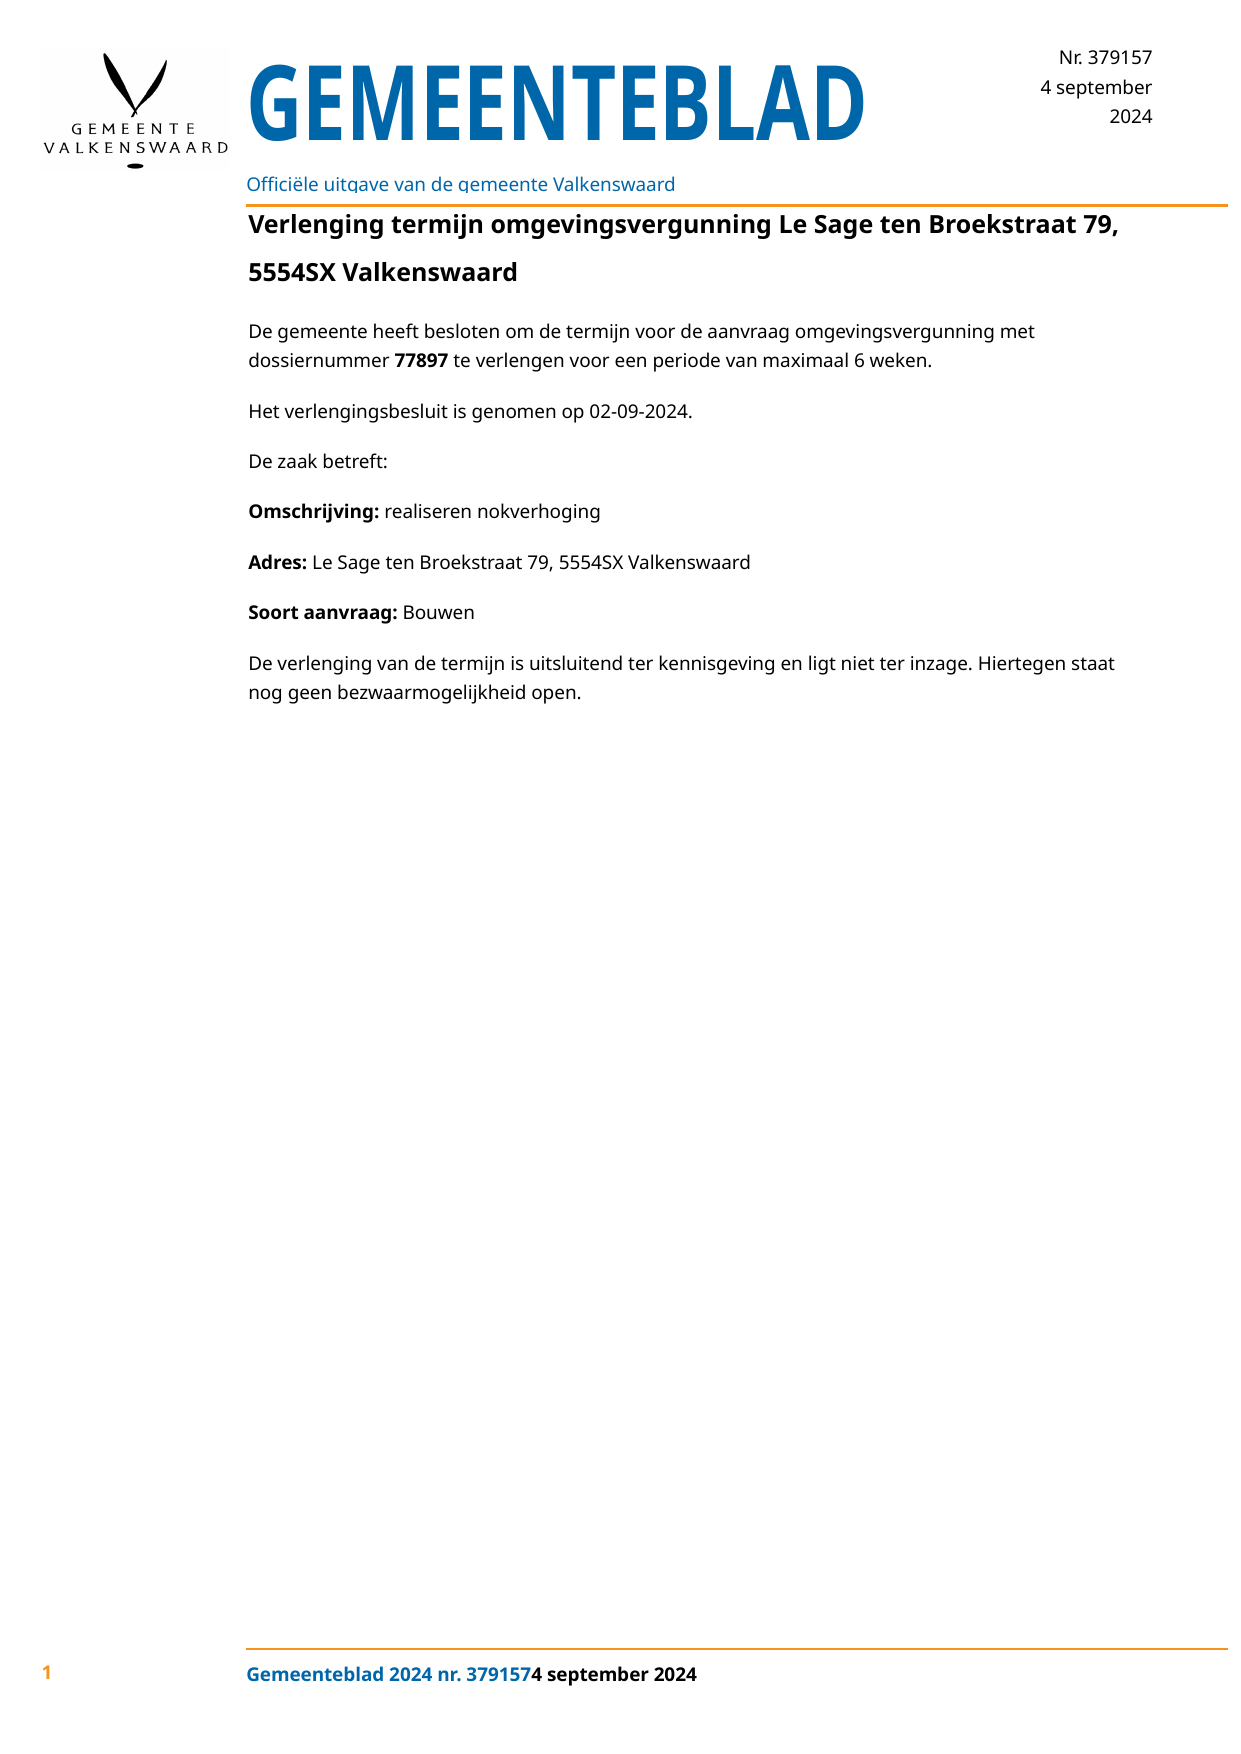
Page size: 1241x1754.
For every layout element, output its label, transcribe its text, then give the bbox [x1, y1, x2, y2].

text De zaak betreft: [248, 448, 1152, 474]
text De verlenging van de termijn is uitsluitend ter kennisgeving en ligt niet ter inzage. Hiertegen staat nog geen bezwaarmogelijkheid open. [248, 650, 1152, 705]
text Soort aanvraag: Bouwen [248, 599, 1152, 625]
text Adres: Le Sage ten Broekstraat 79, 5554SX Valkenswaard [248, 549, 1152, 575]
picture [41, 47, 231, 172]
text De gemeente heeft besloten om de termijn voor de aanvraag omgevingsvergunning met dossiernummer 77897 te verlengen voor een periode van maximaal 6 weken. [248, 318, 1152, 373]
text Verlenging termijn omgevingsvergunning Le Sage ten Broekstraat 79, 5554SX Valkenswaard [248, 207, 1152, 288]
text Het verlengingsbesluit is genomen op 02-09-2024. [248, 398, 1152, 424]
text Omschrijving: realiseren nokverhoging [248, 499, 1152, 524]
